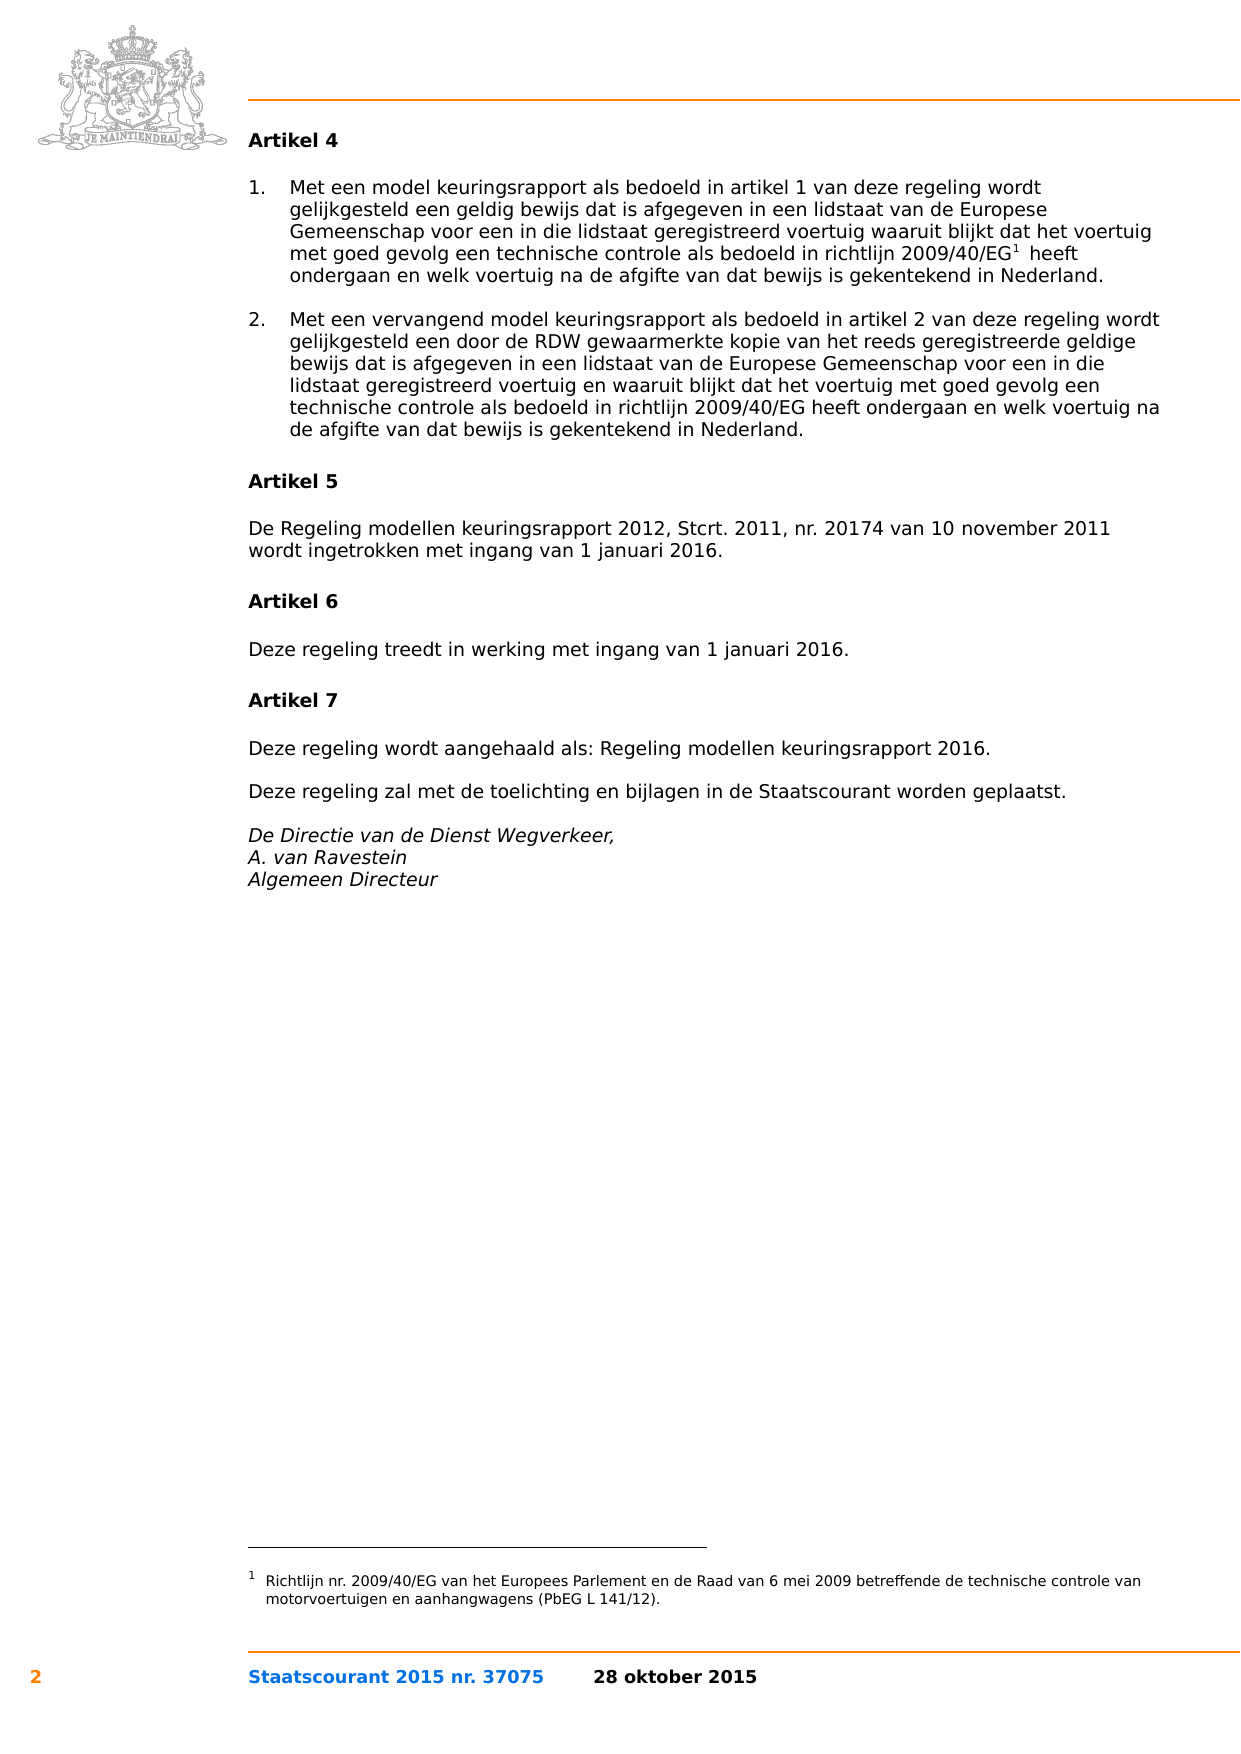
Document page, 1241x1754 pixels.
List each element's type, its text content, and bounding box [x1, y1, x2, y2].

subtitle Artikel 4 [248, 130, 1163, 152]
subtitle Artikel 5 [248, 471, 1163, 492]
subtitle Artikel 7 [248, 690, 1163, 712]
text 1. Met een model keuringsrapport als bedoeld in artikel 1 van deze regeling wordt gelijkgesteld een geldig bewijs dat is afgegeven in een lidstaat van de Europese Gemeenschap voor een in die lidstaat geregistreerd voertuig waaruit blijkt dat het voertuig met goed gevolg een technische controle als bedoeld in richtlijn 2009/40/EG heeft ondergaan en welk voertuig na de afgifte van dat bewijs is gekentekend in Nederland. [248, 177, 1163, 287]
text Richtlijn nr. 2009/40/EG van het Europees Parlement en de Raad van 6 mei 2009 betreffende de technische controle van motorvoertuigen en aanhangwagens (PbEG L 141/12). [248, 1569, 1163, 1608]
text 2. Met een vervangend model keuringsrapport als bedoeld in artikel 2 van deze regeling wordt gelijkgesteld een door de RDW gewaarmerkte kopie van het reeds geregistreerde geldige bewijs dat is afgegeven in een lidstaat van de Europese Gemeenschap voor een in die lidstaat geregistreerd voertuig en waaruit blijkt dat het voertuig met goed gevolg een technische controle als bedoeld in richtlijn 2009/40/EG heeft ondergaan en welk voertuig na de afgifte van dat bewijs is gekentekend in Nederland. [248, 309, 1163, 441]
text Deze regeling treedt in werking met ingang van 1 januari 2016. [248, 638, 1163, 660]
text De Directie van de Dienst Wegverkeer, A. van Ravestein Algemeen Directeur [248, 825, 1163, 891]
subtitle Artikel 6 [248, 591, 1163, 613]
text Deze regeling zal met de toelichting en bijlagen in de Staatscourant worden geplaatst. [248, 781, 1163, 803]
text Deze regeling wordt aangehaald als: Regeling modellen keuringsrapport 2016. [248, 737, 1163, 759]
picture [38, 25, 227, 150]
text De Regeling modellen keuringsrapport 2012, Stcrt. 2011, nr. 20174 van 10 november 2011 wordt ingetrokken met ingang van 1 januari 2016. [248, 517, 1163, 561]
